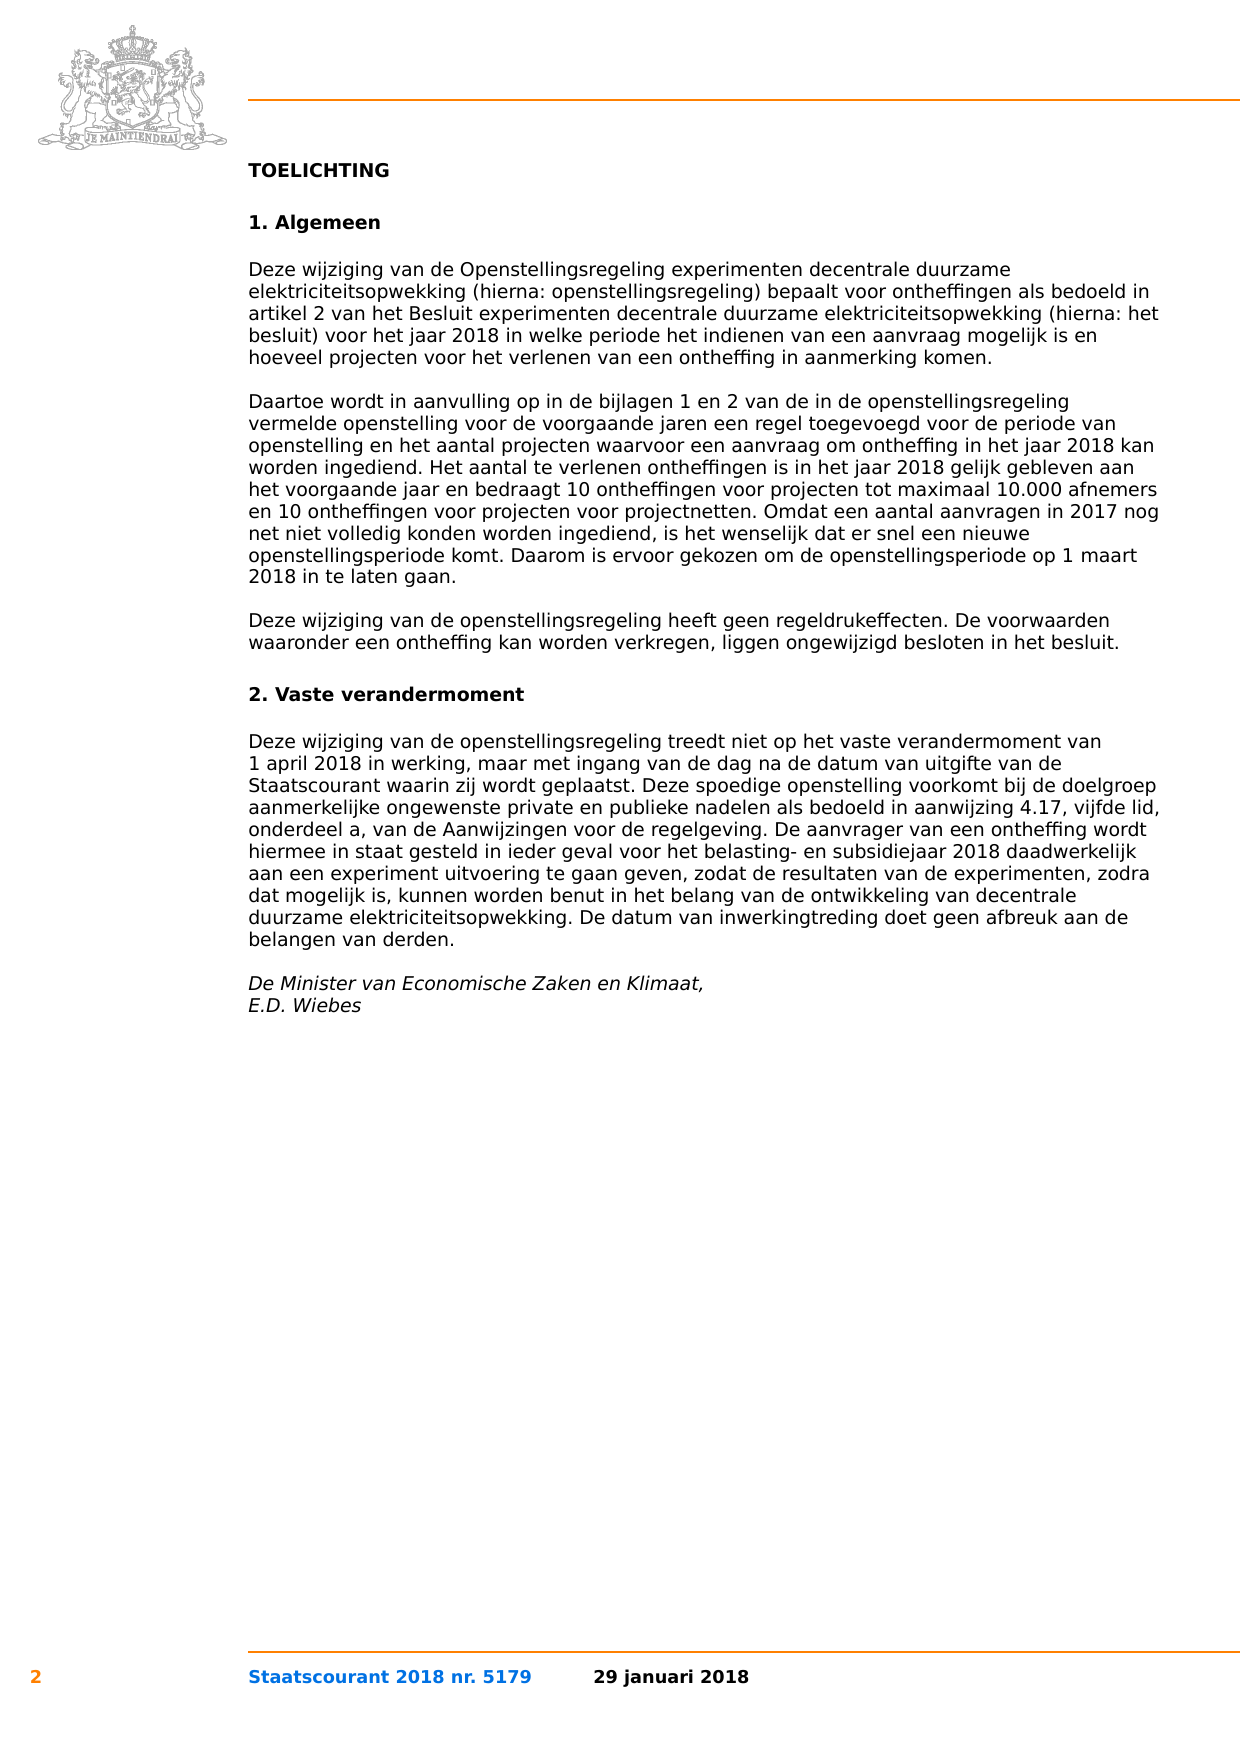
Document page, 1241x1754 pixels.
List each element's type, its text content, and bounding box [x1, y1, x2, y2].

text Deze wijziging van de Openstellingsregeling experimenten decentrale duurzame elektriciteitsopwekking (hierna: openstellingsregeling) bepaalt voor ontheffingen als bedoeld in artikel 2 van het Besluit experimenten decentrale duurzame elektriciteitsopwekking (hierna: het besluit) voor het jaar 2018 in welke periode het indienen van een aanvraag mogelijk is en hoeveel projecten voor het verlenen van een ontheffing in aanmerking komen. [248, 259, 1163, 369]
text Deze wijziging van de openstellingsregeling treedt niet op het vaste verandermoment van 1 april 2018 in werking, maar met ingang van de dag na de datum van uitgifte van de Staatscourant waarin zij wordt geplaatst. Deze spoedige openstelling voorkomt bij de doelgroep aanmerkelijke ongewenste private en publieke nadelen als bedoeld in aanwijzing 4.17, vijfde lid, onderdeel a, van de Aanwijzingen voor de regelgeving. De aanvrager van een ontheffing wordt hiermee in staat gesteld in ieder geval voor het belasting- en subsidiejaar 2018 daadwerkelijk aan een experiment uitvoering te gaan geven, zodat de resultaten van de experimenten, zodra dat mogelijk is, kunnen worden benut in het belang van de ontwikkeling van decentrale duurzame elektriciteitsopwekking. De datum van inwerkingtreding doet geen afbreuk aan de belangen van derden. [248, 731, 1163, 951]
subtitle TOELICHTING [248, 160, 1163, 182]
text Deze wijziging van de openstellingsregeling heeft geen regeldrukeffecten. De voorwaarden waaronder een ontheffing kan worden verkregen, liggen ongewijzigd besloten in het besluit. [248, 610, 1163, 654]
subtitle 1. Algemeen [248, 212, 1163, 234]
picture [38, 25, 227, 150]
text De Minister van Economische Zaken en Klimaat, E.D. Wiebes [248, 973, 1163, 1017]
text Daartoe wordt in aanvulling op in de bijlagen 1 en 2 van de in de openstellingsregeling vermelde openstelling voor de voorgaande jaren een regel toegevoegd voor de periode van openstelling en het aantal projecten waarvoor een aanvraag om ontheffing in het jaar 2018 kan worden ingediend. Het aantal te verlenen ontheffingen is in het jaar 2018 gelijk gebleven aan het voorgaande jaar en bedraagt 10 ontheffingen voor projecten tot maximaal 10.000 afnemers en 10 ontheffingen voor projecten voor projectnetten. Omdat een aantal aanvragen in 2017 nog net niet volledig konden worden ingediend, is het wenselijk dat er snel een nieuwe openstellingsperiode komt. Daarom is ervoor gekozen om de openstellingsperiode op 1 maart 2018 in te laten gaan. [248, 391, 1163, 588]
subtitle 2. Vaste verandermoment [248, 684, 1163, 706]
